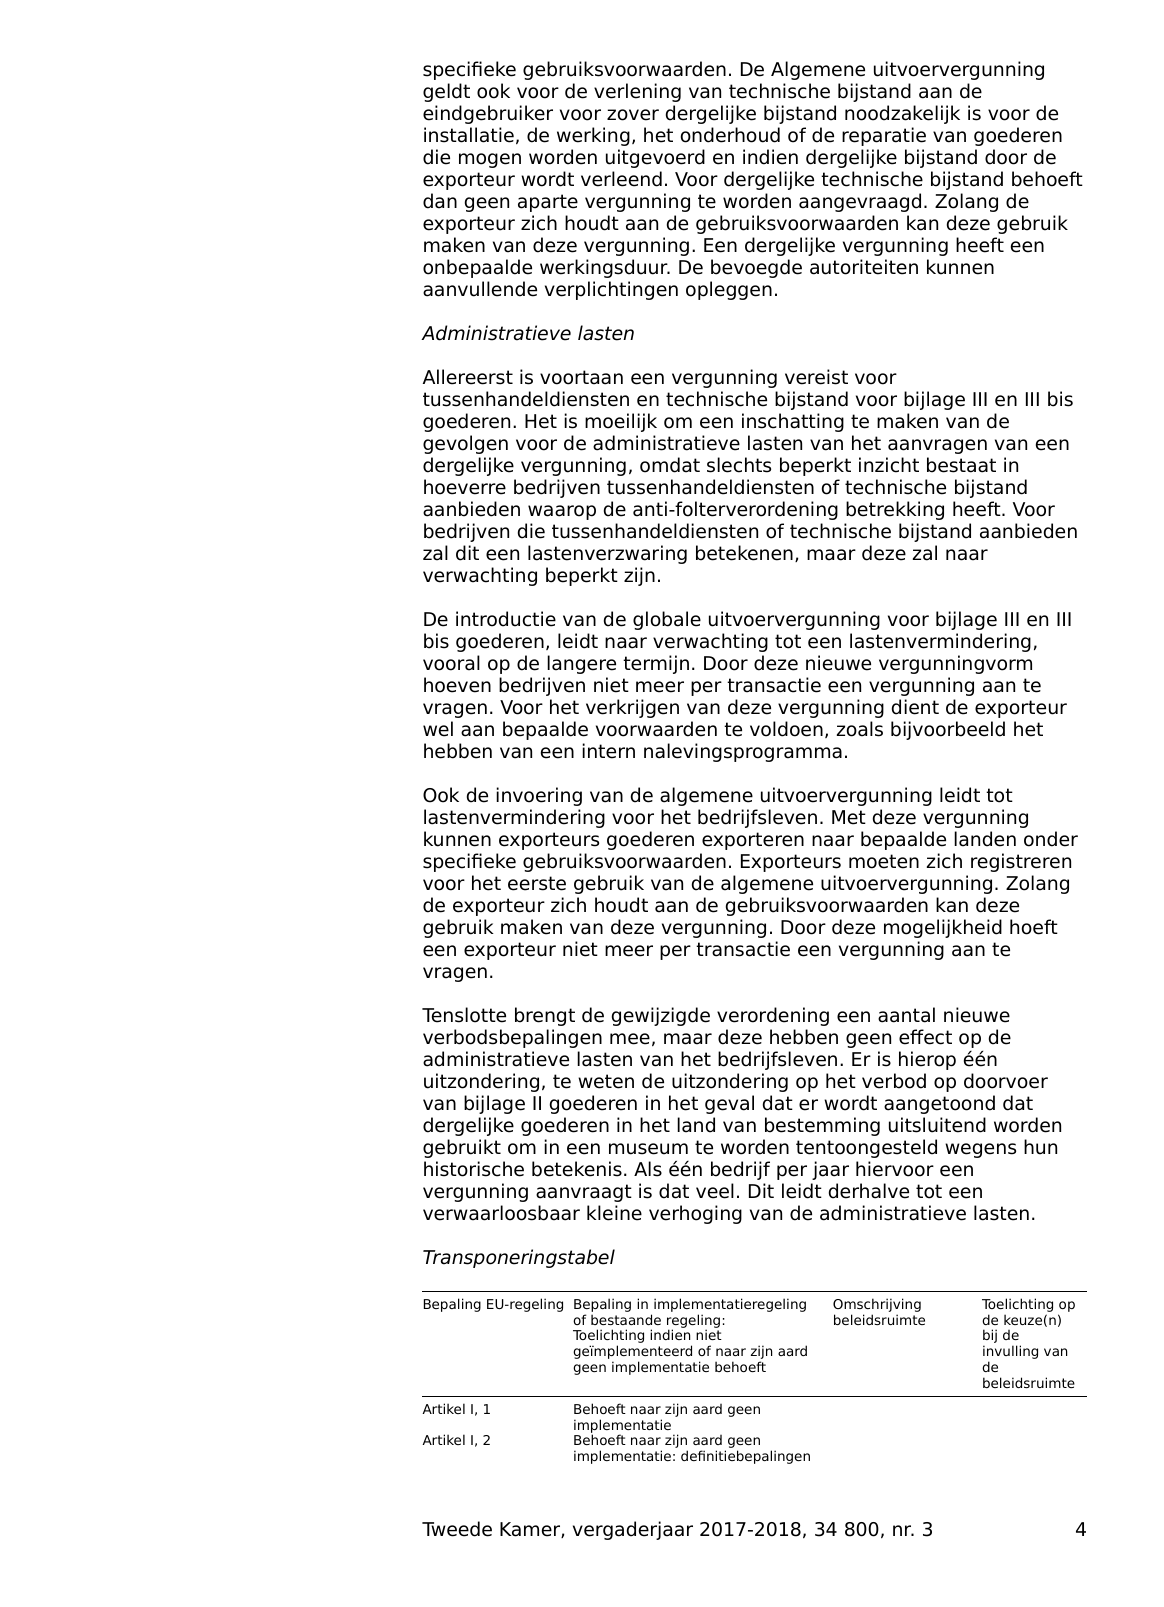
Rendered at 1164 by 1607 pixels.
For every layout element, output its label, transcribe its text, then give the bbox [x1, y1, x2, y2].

text Tenslotte brengt de gewijzigde verordening een aantal nieuwe verbodsbepalingen mee, maar deze hebben geen effect op de administratieve lasten van het bedrijfsleven. Er is hierop één uitzondering, te weten de uitzondering op het verbod op doorvoer van bijlage II goederen in het geval dat er wordt aangetoond dat dergelijke goederen in het land van bestemming uitsluitend worden gebruikt om in een museum te worden tentoongesteld wegens hun historische betekenis. Als één bedrijf per jaar hiervoor een vergunning aanvraagt is dat veel. Dit leidt derhalve tot een verwaarloosbaar kleine verhoging van de administratieve lasten. [422, 1005, 1087, 1225]
text Allereerst is voortaan een vergunning vereist voor tussenhandeldiensten en technische bijstand voor bijlage III en III bis goederen. Het is moeilijk om een inschatting te maken van de gevolgen voor de administratieve lasten van het aanvragen van een dergelijke vergunning, omdat slechts beperkt inzicht bestaat in hoeverre bedrijven tussenhandeldiensten of technische bijstand aanbieden waarop de anti-folterverordening betrekking heeft. Voor bedrijven die tussenhandeldiensten of technische bijstand aanbieden zal dit een lastenverzwaring betekenen, maar deze zal naar verwachting beperkt zijn. [422, 367, 1087, 587]
table_cell [827, 1397, 976, 1433]
table_header Bepaling in implementatieregeling of bestaande regeling: Toelichting indien niet geïmplementeerd of naar zijn aard geen implementatie behoeft [567, 1292, 827, 1396]
subtitle Transponeringstabel [422, 1247, 1087, 1269]
table_cell [976, 1397, 1087, 1433]
table_cell Artikel I, 1 [422, 1397, 567, 1433]
table_cell Behoeft naar zijn aard geen implementatie: definitiebepalingen [567, 1433, 827, 1464]
subtitle Administratieve lasten [422, 323, 1087, 345]
table_cell Behoeft naar zijn aard geen implementatie [567, 1397, 827, 1433]
table_header Toelichting op de keuze(n) bij de invulling van de beleidsruimte [976, 1292, 1087, 1396]
table_header Omschrijving beleidsruimte [827, 1292, 976, 1396]
text specifieke gebruiksvoorwaarden. De Algemene uitvoervergunning geldt ook voor de verlening van technische bijstand aan de eindgebruiker voor zover dergelijke bijstand noodzakelijk is voor de installatie, de werking, het onderhoud of de reparatie van goederen die mogen worden uitgevoerd en indien dergelijke bijstand door de exporteur wordt verleend. Voor dergelijke technische bijstand behoeft dan geen aparte vergunning te worden aangevraagd. Zolang de exporteur zich houdt aan de gebruiksvoorwaarden kan deze gebruik maken van deze vergunning. Een dergelijke vergunning heeft een onbepaalde werkingsduur. De bevoegde autoriteiten kunnen aanvullende verplichtingen opleggen. [422, 59, 1087, 301]
table_cell [976, 1433, 1087, 1464]
text Ook de invoering van de algemene uitvoervergunning leidt tot lastenvermindering voor het bedrijfsleven. Met deze vergunning kunnen exporteurs goederen exporteren naar bepaalde landen onder specifieke gebruiksvoorwaarden. Exporteurs moeten zich registreren voor het eerste gebruik van de algemene uitvoervergunning. Zolang de exporteur zich houdt aan de gebruiksvoorwaarden kan deze gebruik maken van deze vergunning. Door deze mogelijkheid hoeft een exporteur niet meer per transactie een vergunning aan te vragen. [422, 785, 1087, 983]
table_header Bepaling EU-regeling [422, 1292, 567, 1396]
table_cell Artikel I, 2 [422, 1433, 567, 1464]
table_cell [827, 1433, 976, 1464]
text De introductie van de globale uitvoervergunning voor bijlage III en III bis goederen, leidt naar verwachting tot een lastenvermindering, vooral op de langere termijn. Door deze nieuwe vergunningvorm hoeven bedrijven niet meer per transactie een vergunning aan te vragen. Voor het verkrijgen van deze vergunning dient de exporteur wel aan bepaalde voorwaarden te voldoen, zoals bijvoorbeeld het hebben van een intern nalevingsprogramma. [422, 609, 1087, 763]
